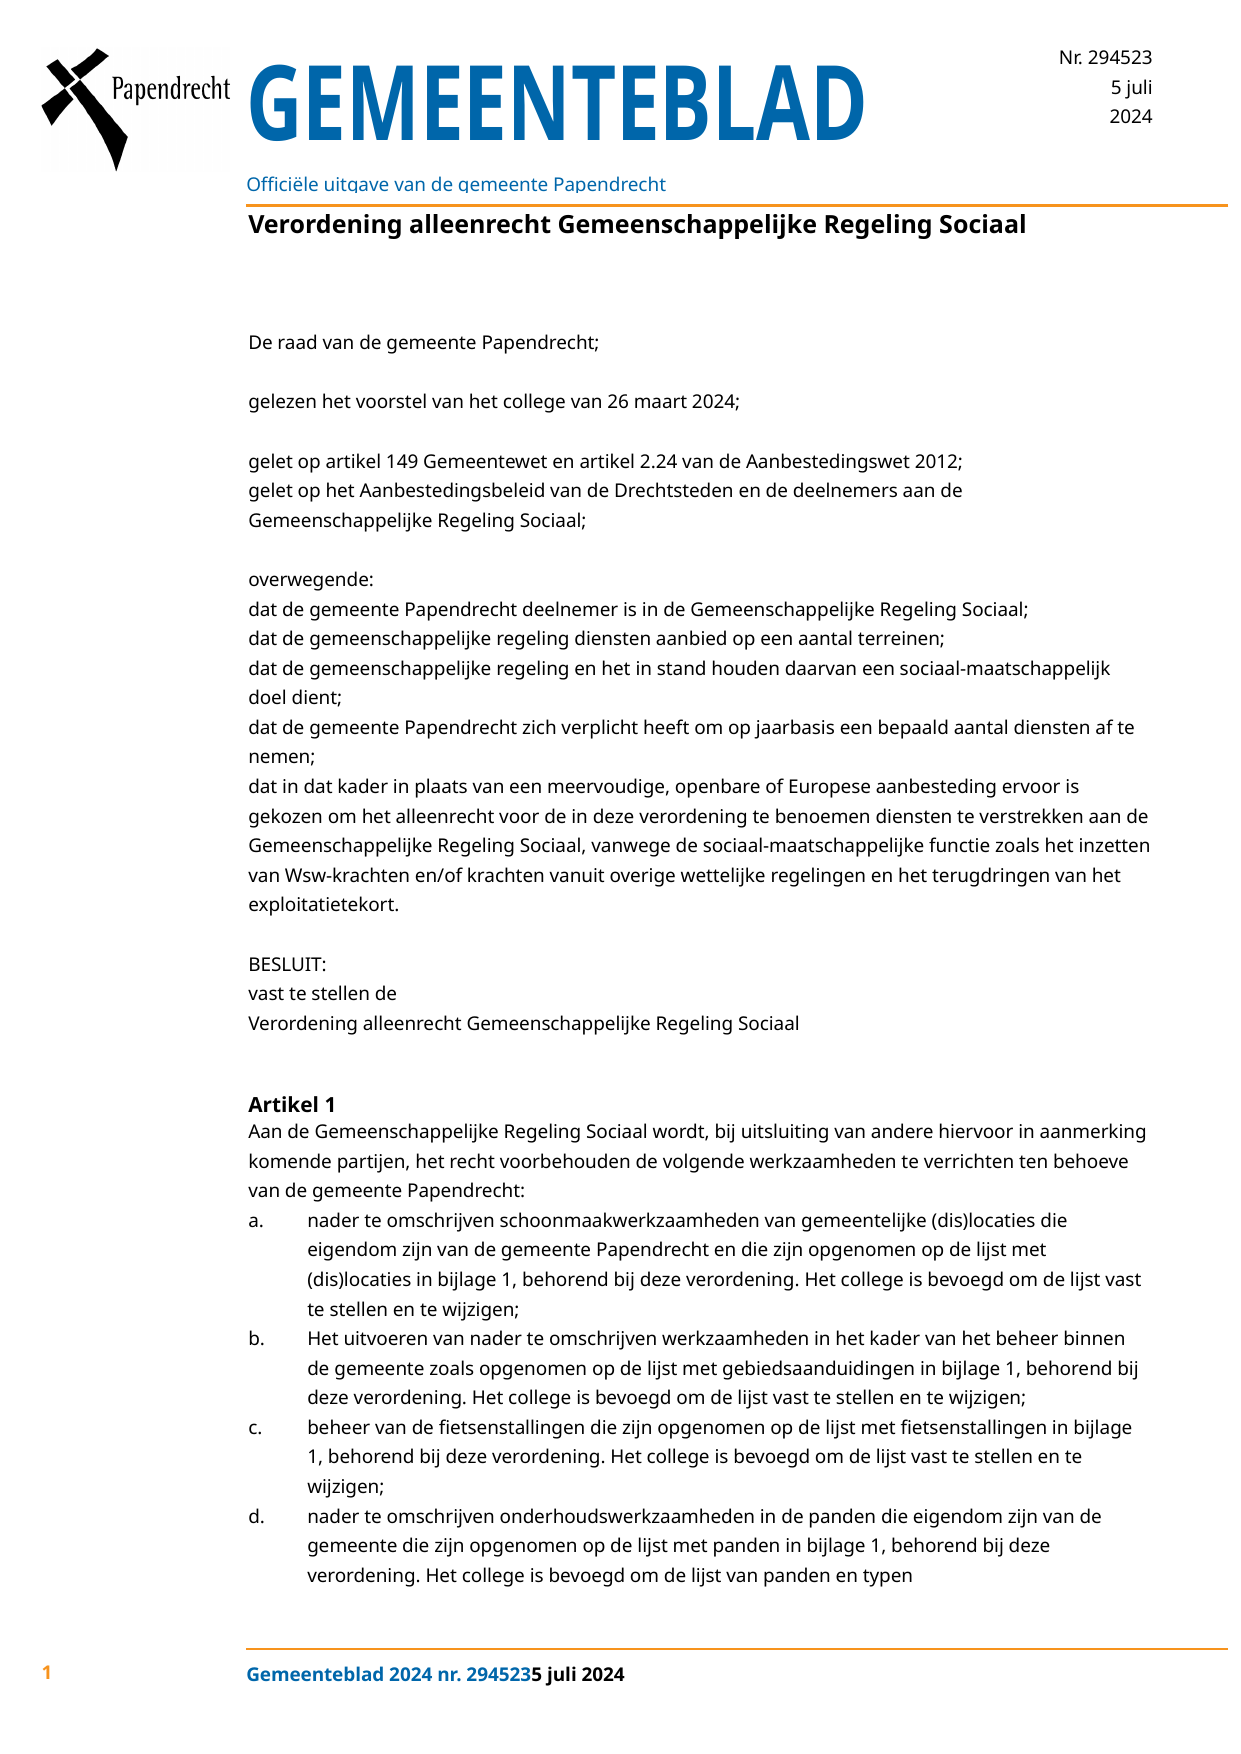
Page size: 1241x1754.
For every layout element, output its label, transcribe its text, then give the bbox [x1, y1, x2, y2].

text De raad van de gemeente Papendrecht; [248, 329, 1152, 355]
text overwegende: [248, 566, 1152, 592]
text BESLUIT: [248, 951, 1152, 976]
list Het uitvoeren van nader te omschrijven werkzaamheden in het kader van het beheer binnen de gemeente zoals opgenomen op de lijst met gebiedsaanduidingen in bijlage 1, behorend bij deze verordening. Het college is bevoegd om de lijst vast te stellen en te wijzigen; [248, 1325, 1152, 1410]
text vast te stellen de [248, 980, 1152, 1006]
list nader te omschrijven schoonmaakwerkzaamheden van gemeentelijke (dis)locaties die eigendom zijn van de gemeente Papendrecht en die zijn opgenomen op de lijst met (dis)locaties in bijlage 1, behorend bij deze verordening. Het college is bevoegd om de lijst vast te stellen en te wijzigen; [248, 1207, 1152, 1322]
text Artikel 1 [248, 1090, 1152, 1118]
text dat de gemeente Papendrecht deelnemer is in de Gemeenschappelijke Regeling Sociaal; [248, 596, 1152, 621]
text dat in dat kader in plaats van een meervoudige, openbare of Europese aanbesteding ervoor is gekozen om het alleenrecht voor de in deze verordening te benoemen diensten te verstrekken aan de Gemeenschappelijke Regeling Sociaal, vanwege de sociaal-maatschappelijke functie zoals het inzetten van Wsw-krachten en/of krachten vanuit overige wettelijke regelingen en het terugdringen van het exploitatietekort. [248, 773, 1152, 917]
text dat de gemeente Papendrecht zich verplicht heeft om op jaarbasis een bepaald aantal diensten af te nemen; [248, 714, 1152, 769]
text dat de gemeenschappelijke regeling en het in stand houden daarvan een sociaal-maatschappelijk doel dient; [248, 655, 1152, 710]
list nader te omschrijven onderhoudswerkzaamheden in de panden die eigendom zijn van de gemeente die zijn opgenomen op de lijst met panden in bijlage 1, behorend bij deze verordening. Het college is bevoegd om de lijst van panden en typen [248, 1503, 1152, 1588]
list beheer van de fietsenstallingen die zijn opgenomen op de lijst met fietsenstallingen in bijlage 1, behorend bij deze verordening. Het college is bevoegd om de lijst vast te stellen en te wijzigen; [248, 1414, 1152, 1499]
text gelet op het Aanbestedingsbeleid van de Drechtsteden en de deelnemers aan de Gemeenschappelijke Regeling Sociaal; [248, 477, 1152, 533]
text Aan de Gemeenschappelijke Regeling Sociaal wordt, bij uitsluiting van andere hiervoor in aanmerking komende partijen, het recht voorbehouden de volgende werkzaamheden te verrichten ten behoeve van de gemeente Papendrecht: [248, 1118, 1152, 1203]
text dat de gemeenschappelijke regeling diensten aanbied op een aantal terreinen; [248, 625, 1152, 651]
text gelet op artikel 149 Gemeentewet en artikel 2.24 van de Aanbestedingswet 2012; [248, 448, 1152, 473]
text Verordening alleenrecht Gemeenschappelijke Regeling Sociaal [248, 1010, 1152, 1036]
picture [41, 47, 231, 172]
text Verordening alleenrecht Gemeenschappelijke Regeling Sociaal [248, 207, 1152, 241]
text gelezen het voorstel van het college van 26 maart 2024; [248, 389, 1152, 414]
